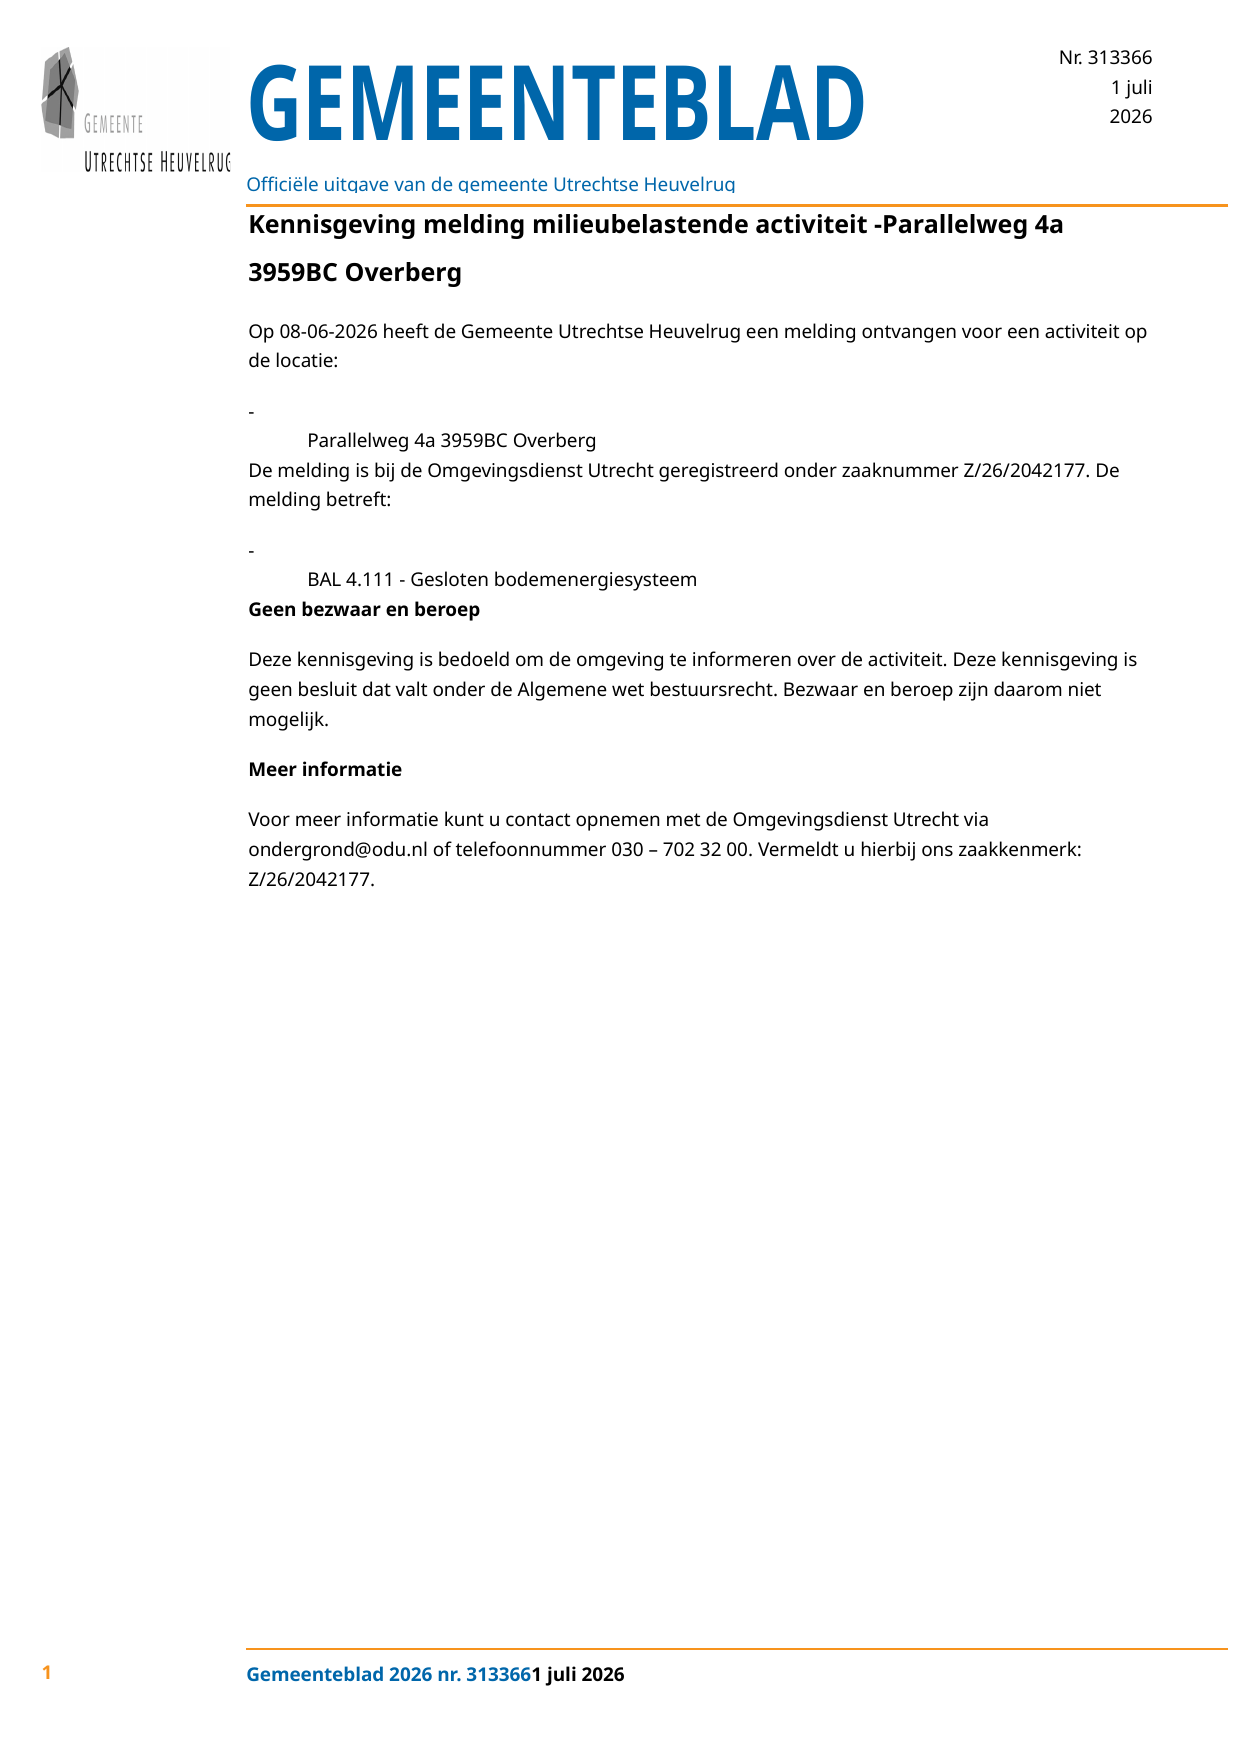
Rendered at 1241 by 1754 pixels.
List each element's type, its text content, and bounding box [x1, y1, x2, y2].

list BAL 4.111 - Gesloten bodemenergiesysteem [248, 567, 1152, 592]
text Voor meer informatie kunt u contact opnemen met de Omgevingsdienst Utrecht via ondergrond@odu.nl of telefoonnummer 030 – 702 32 00. Vermeldt u hierbij ons zaakkenmerk: Z/26/2042177. [248, 807, 1152, 892]
text Kennisgeving melding milieubelastende activiteit -Parallelweg 4a 3959BC Overberg [248, 207, 1152, 288]
text Geen bezwaar en beroep [248, 596, 1152, 622]
text Op 08-06-2026 heeft de Gemeente Utrechtse Heuvelrug een melding ontvangen voor een activiteit op de locatie: [248, 318, 1152, 373]
list Parallelweg 4a 3959BC Overberg [248, 427, 1152, 453]
text De melding is bij de Omgevingsdienst Utrecht geregistreerd onder zaaknummer Z/26/2042177. De melding betreft: [248, 457, 1152, 512]
picture [41, 47, 231, 172]
text Deze kennisgeving is bedoeld om de omgeving te informeren over de activiteit. Deze kennisgeving is geen besluit dat valt onder de Algemene wet bestuursrecht. Bezwaar en beroep zijn daarom niet mogelijk. [248, 647, 1152, 732]
text Meer informatie [248, 756, 1152, 782]
